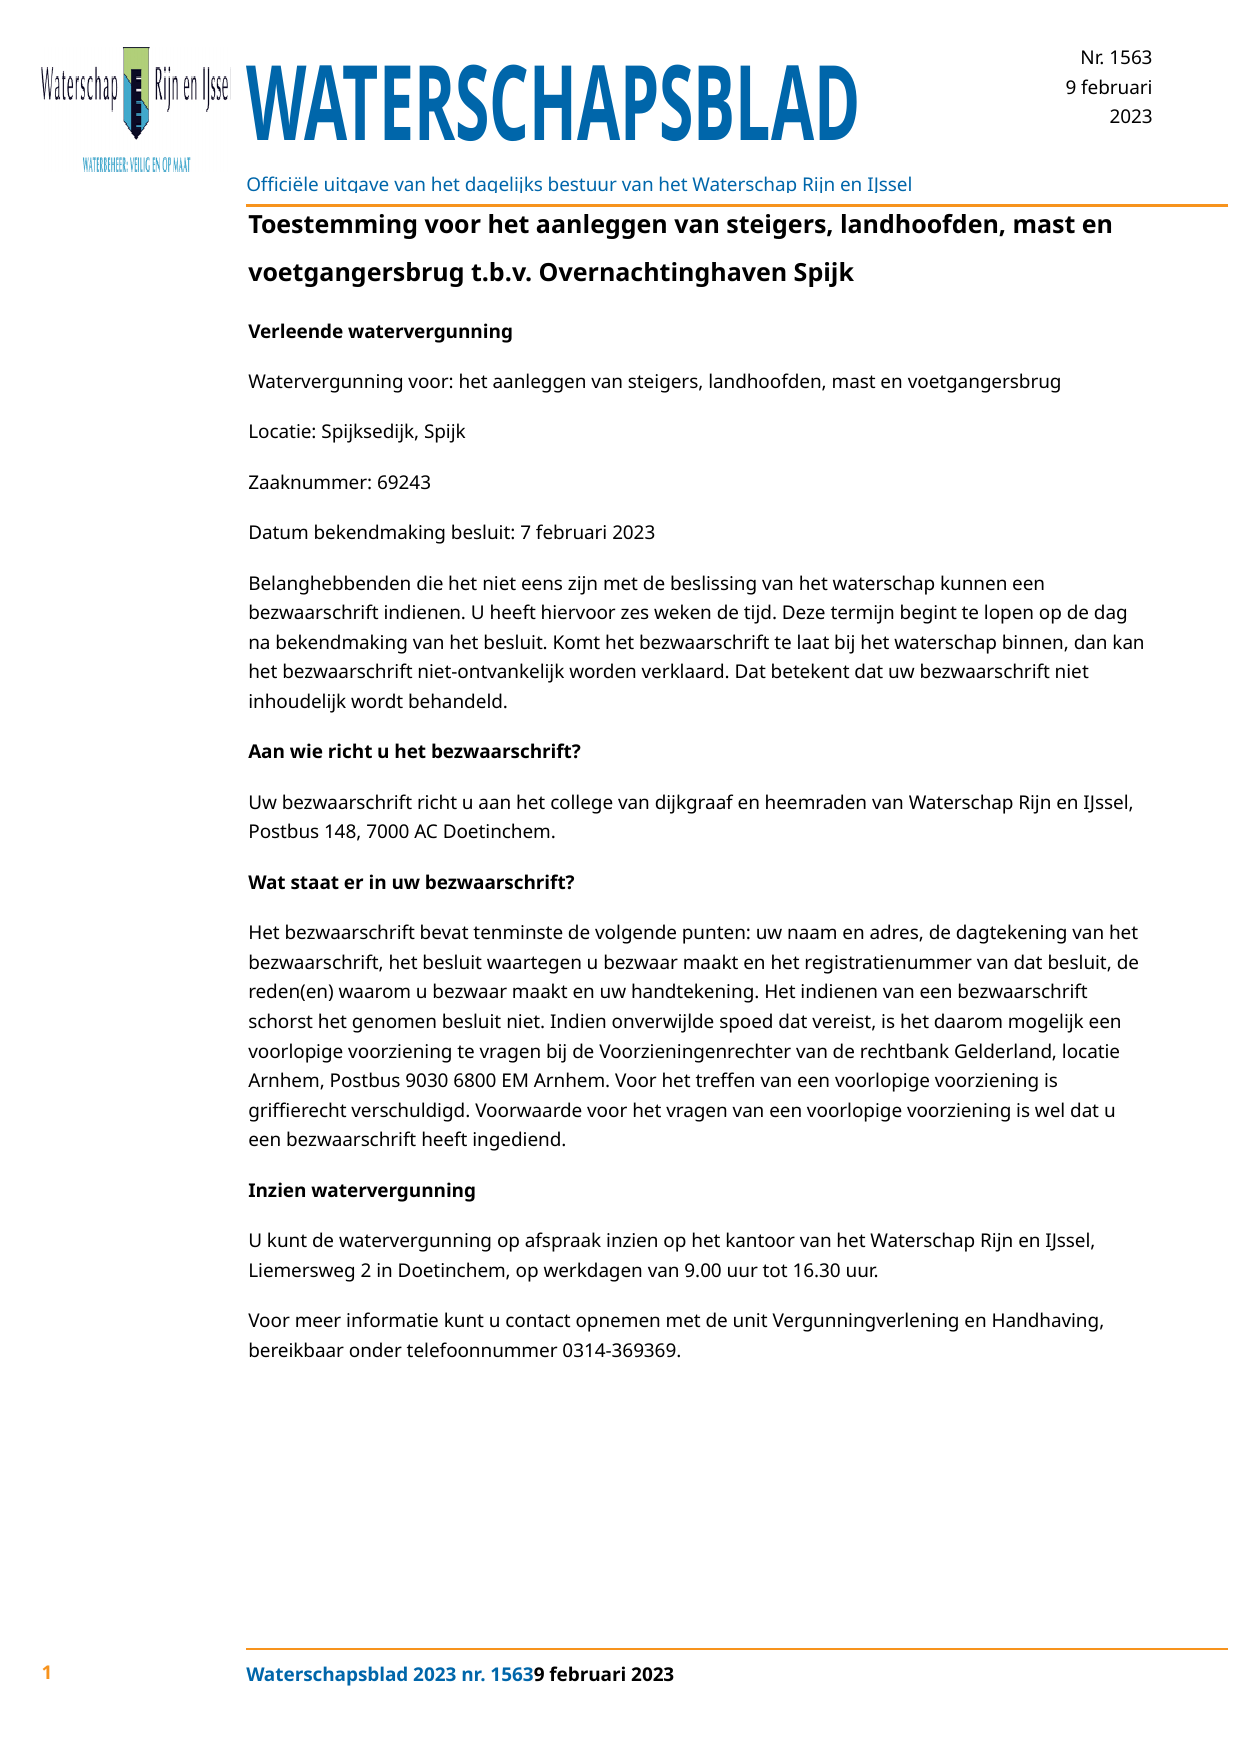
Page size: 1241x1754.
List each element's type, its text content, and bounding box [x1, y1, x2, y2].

text Watervergunning voor: het aanleggen van steigers, landhoofden, mast en voetgangersbrug [248, 368, 1152, 394]
text U kunt de watervergunning op afspraak inzien op het kantoor van het Waterschap Rijn en IJssel, Liemersweg 2 in Doetinchem, op werkdagen van 9.00 uur tot 16.30 uur. [248, 1227, 1152, 1283]
text Zaaknummer: 69243 [248, 469, 1152, 495]
text Datum bekendmaking besluit: 7 februari 2023 [248, 519, 1152, 545]
text Inzien watervergunning [248, 1177, 1152, 1203]
text Toestemming voor het aanleggen van steigers, landhoofden, mast en voetgangersbrug t.b.v. Overnachtinghaven Spijk [248, 207, 1152, 288]
text Wat staat er in uw bezwaarschrift? [248, 869, 1152, 895]
text Locatie: Spijksedijk, Spijk [248, 419, 1152, 444]
text Belanghebbenden die het niet eens zijn met de beslissing van het waterschap kunnen een bezwaarschrift indienen. U heeft hiervoor zes weken de tijd. Deze termijn begint te lopen op de dag na bekendmaking van het besluit. Komt het bezwaarschrift te laat bij het waterschap binnen, dan kan het bezwaarschrift niet-ontvankelijk worden verklaard. Dat betekent dat uw bezwaarschrift niet inhoudelijk wordt behandeld. [248, 570, 1152, 714]
text Uw bezwaarschrift richt u aan het college van dijkgraaf en heemraden van Waterschap Rijn en IJssel, Postbus 148, 7000 AC Doetinchem. [248, 789, 1152, 844]
text Het bezwaarschrift bevat tenminste de volgende punten: uw naam en adres, de dagtekening van het bezwaarschrift, het besluit waartegen u bezwaar maakt en het registratienummer van dat besluit, de reden(en) waarom u bezwaar maakt en uw handtekening. Het indienen van een bezwaarschrift schorst het genomen besluit niet. Indien onverwijlde spoed dat vereist, is het daarom mogelijk een voorlopige voorziening te vragen bij de Voorzieningenrechter van de rechtbank Gelderland, locatie Arnhem, Postbus 9030 6800 EM Arnhem. Voor het treffen van een voorlopige voorziening is griffierecht verschuldigd. Voorwaarde voor het vragen van een voorlopige voorziening is wel dat u een bezwaarschrift heeft ingediend. [248, 919, 1152, 1152]
picture [41, 47, 231, 172]
text Voor meer informatie kunt u contact opnemen met de unit Vergunningverlening en Handhaving, bereikbaar onder telefoonnummer 0314-369369. [248, 1307, 1152, 1363]
text Aan wie richt u het bezwaarschrift? [248, 739, 1152, 764]
text Verleende watervergunning [248, 318, 1152, 344]
